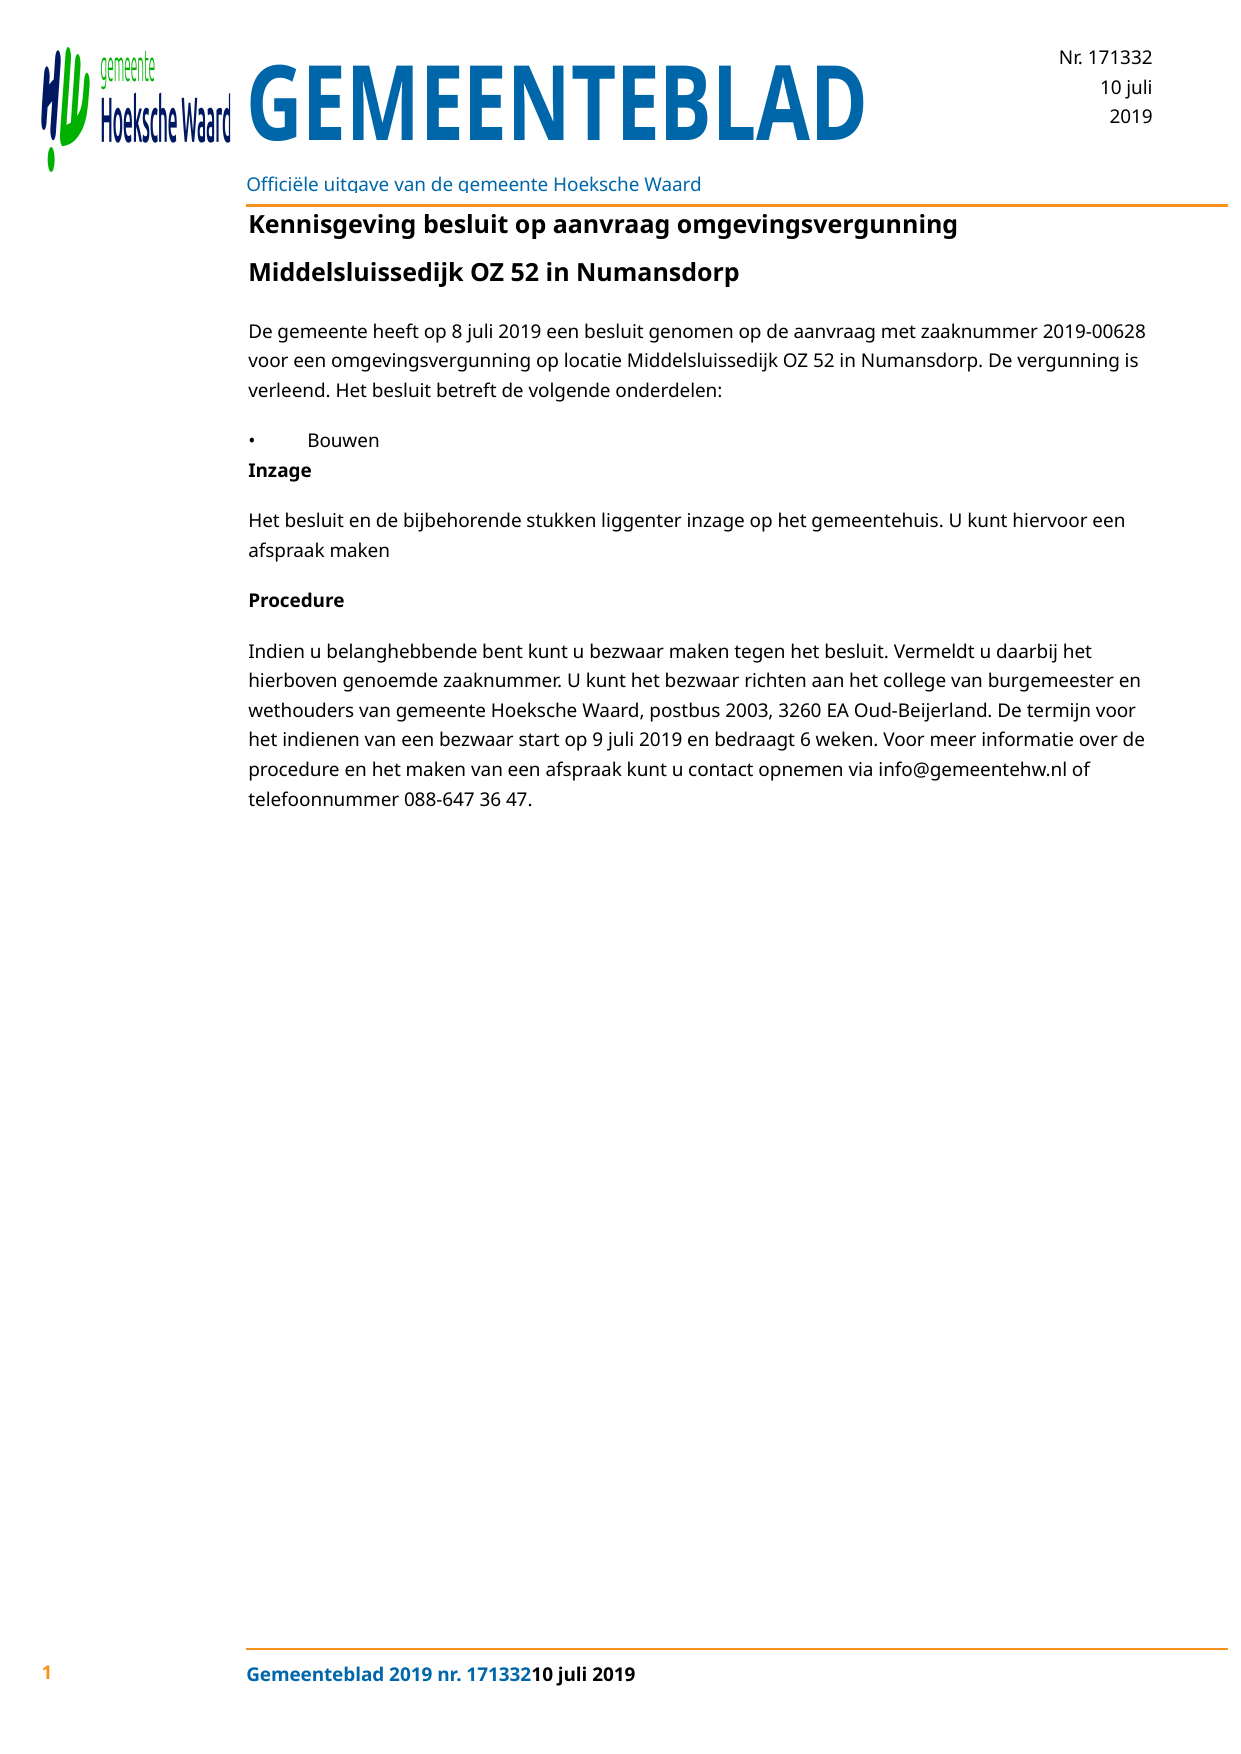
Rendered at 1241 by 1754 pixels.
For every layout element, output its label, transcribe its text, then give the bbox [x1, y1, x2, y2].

text Inzage [248, 457, 1152, 483]
text Indien u belanghebbende bent kunt u bezwaar maken tegen het besluit. Vermeldt u daarbij het hierboven genoemde zaaknummer. U kunt het bezwaar richten aan het college van burgemeester en wethouders van gemeente Hoeksche Waard, postbus 2003, 3260 EA Oud-Beijerland. De termijn voor het indienen van een bezwaar start op 9 juli 2019 en bedraagt 6 weken. Voor meer informatie over de procedure en het maken van een afspraak kunt u contact opnemen via info@gemeentehw.nl of telefoonnummer 088-647 36 47. [248, 638, 1152, 812]
text Kennisgeving besluit op aanvraag omgevingsvergunning Middelsluissedijk OZ 52 in Numansdorp [248, 207, 1152, 288]
picture [41, 47, 231, 172]
text De gemeente heeft op 8 juli 2019 een besluit genomen op de aanvraag met zaaknummer 2019-00628 voor een omgevingsvergunning op locatie Middelsluissedijk OZ 52 in Numansdorp. De vergunning is verleend. Het besluit betreft de volgende onderdelen: [248, 318, 1152, 403]
text Procedure [248, 587, 1152, 613]
list Bouwen [248, 427, 1152, 453]
text Het besluit en de bijbehorende stukken liggenter inzage op het gemeentehuis. U kunt hiervoor een afspraak maken [248, 507, 1152, 563]
